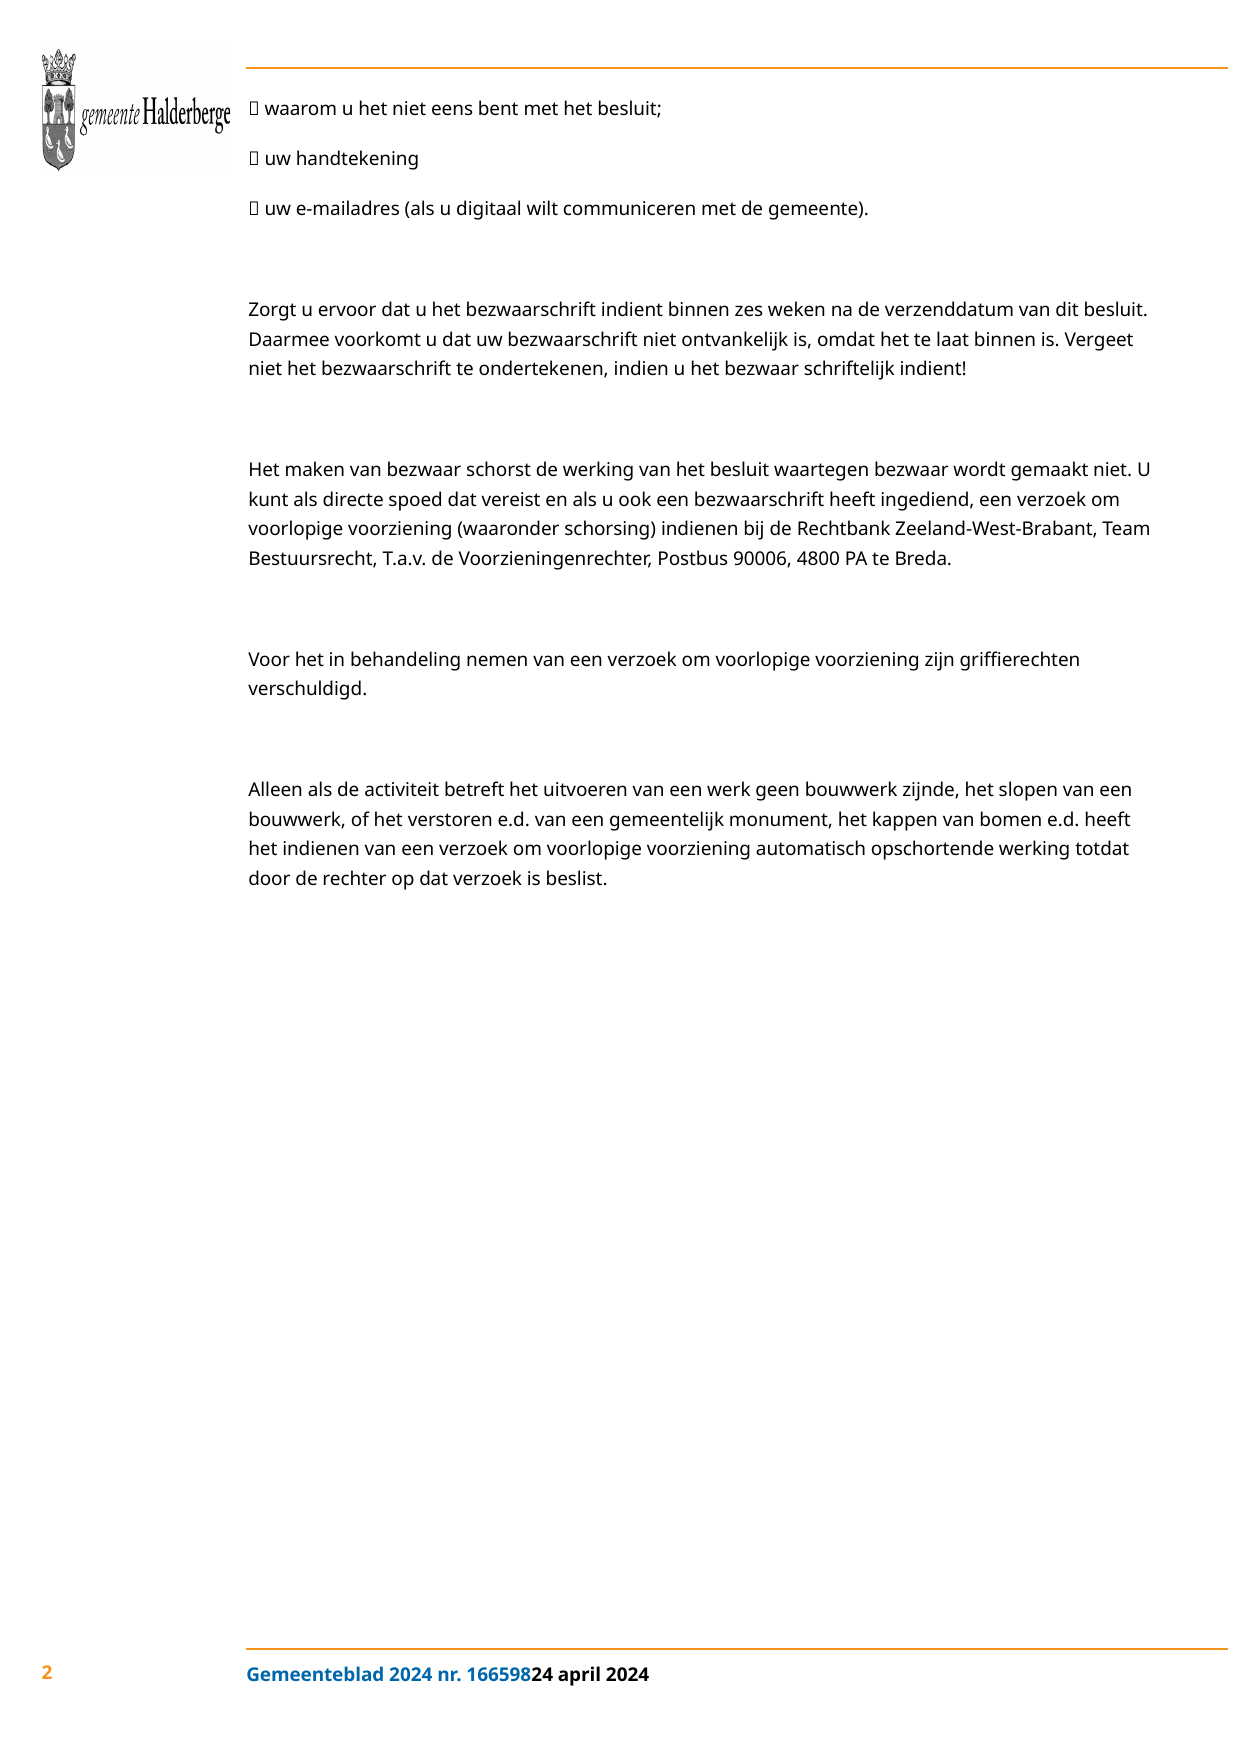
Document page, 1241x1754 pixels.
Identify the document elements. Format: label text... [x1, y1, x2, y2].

text  waarom u het niet eens bent met het besluit; [248, 95, 1152, 121]
text  uw handtekening [248, 145, 1152, 171]
text Zorgt u ervoor dat u het bezwaarschrift indient binnen zes weken na de verzenddatum van dit besluit. Daarmee voorkomt u dat uw bezwaarschrift niet ontvankelijk is, omdat het te laat binnen is. Vergeet niet het bezwaarschrift te ondertekenen, indien u het bezwaar schriftelijk indient! [248, 296, 1152, 381]
text Voor het in behandeling nemen van een verzoek om voorlopige voorziening zijn griffierechten verschuldigd. [248, 646, 1152, 701]
text Alleen als de activiteit betreft het uitvoeren van een werk geen bouwwerk zijnde, het slopen van een bouwwerk, of het verstoren e.d. van een gemeentelijk monument, het kappen van bomen e.d. heeft het indienen van een verzoek om voorlopige voorziening automatisch opschortende werking totdat door de rechter op dat verzoek is beslist. [248, 776, 1152, 891]
text  uw e-mailadres (als u digitaal wilt communiceren met de gemeente). [248, 196, 1152, 221]
picture [41, 47, 231, 172]
text Het maken van bezwaar schorst de werking van het besluit waartegen bezwaar wordt gemaakt niet. U kunt als directe spoed dat vereist en als u ook een bezwaarschrift heeft ingediend, een verzoek om voorlopige voorziening (waaronder schorsing) indienen bij de Rechtbank Zeeland-West-Brabant, Team Bestuursrecht, T.a.v. de Voorzieningenrechter, Postbus 90006, 4800 PA te Breda. [248, 456, 1152, 571]
